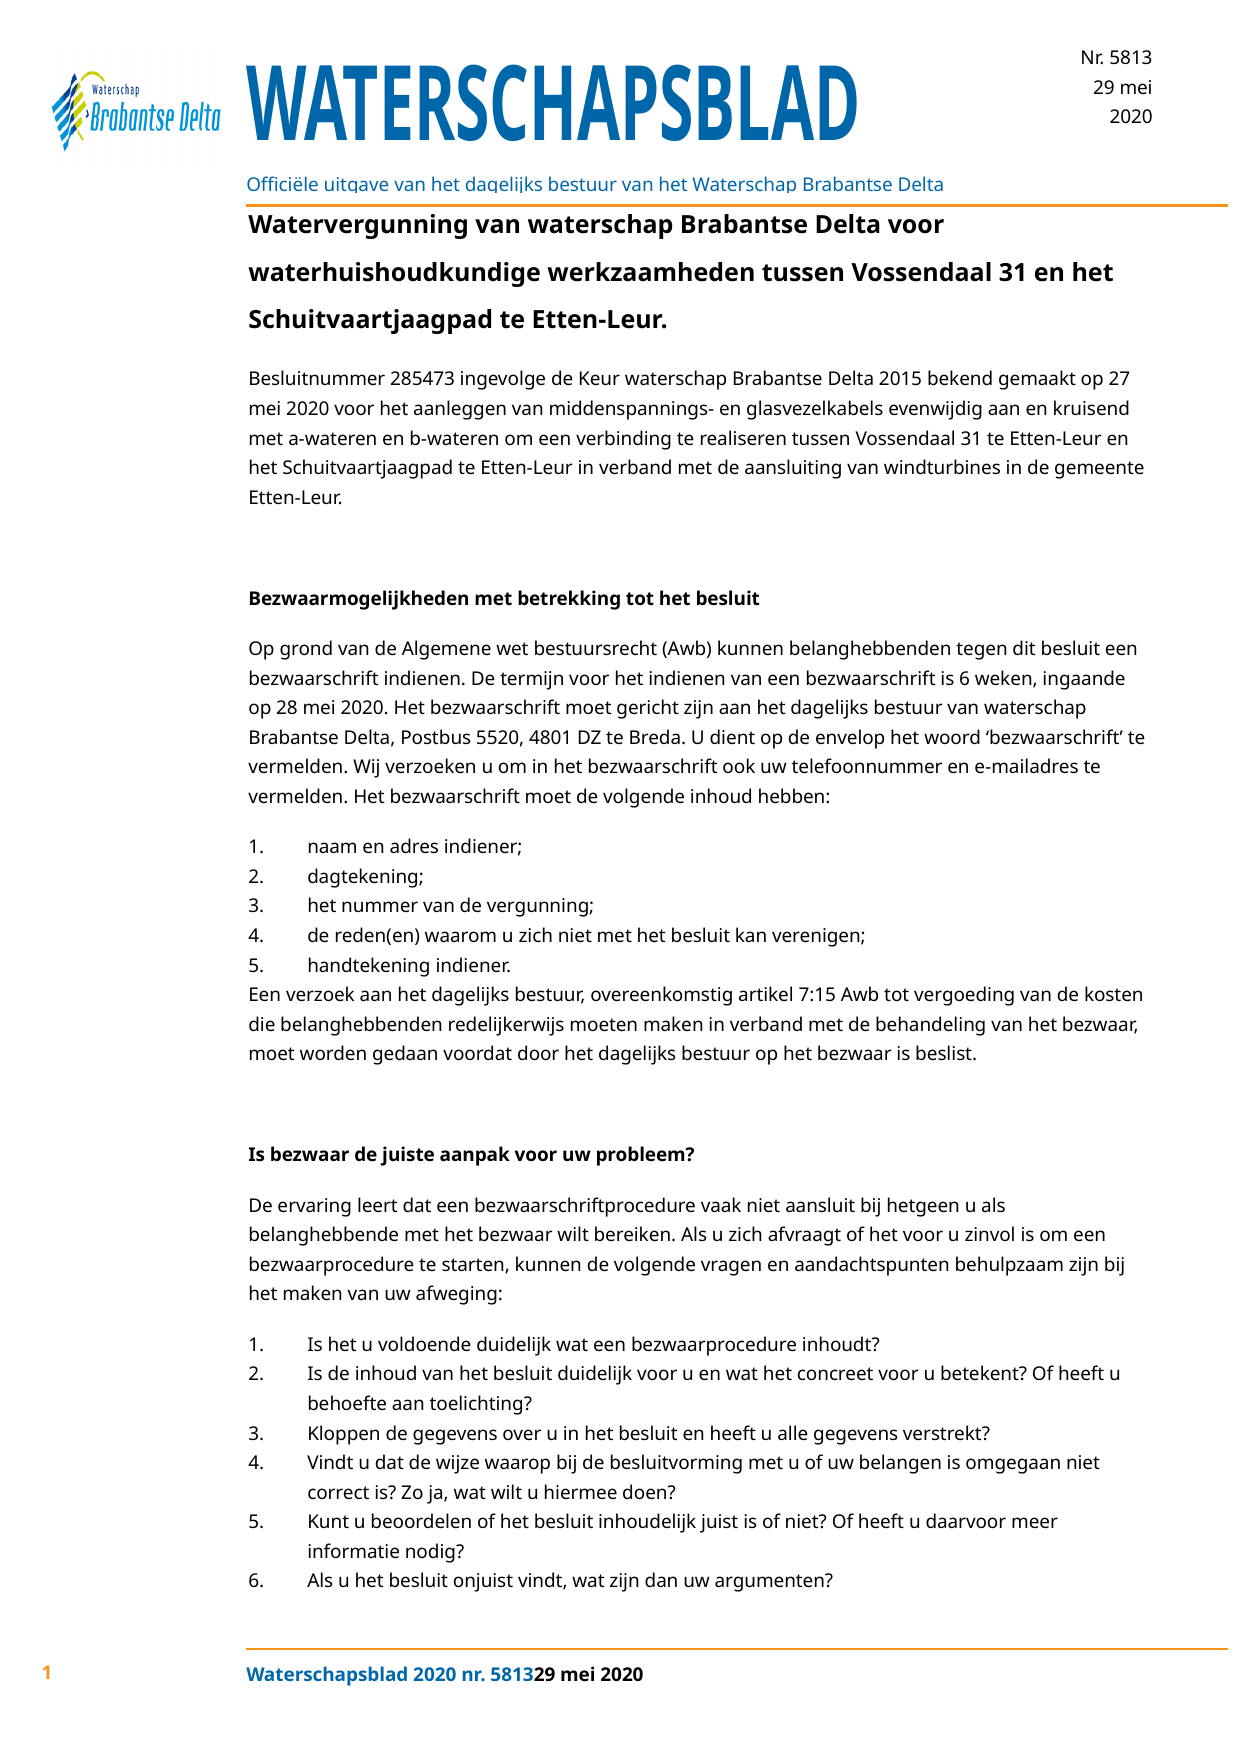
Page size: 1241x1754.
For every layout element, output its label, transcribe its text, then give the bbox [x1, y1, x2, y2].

text Is bezwaar de juiste aanpak voor uw probleem? [248, 1141, 1152, 1167]
list Is het u voldoende duidelijk wat een bezwaarprocedure inhoudt? [248, 1331, 1152, 1357]
text Bezwaarmogelijkheden met betrekking tot het besluit [248, 585, 1152, 610]
list Is de inhoud van het besluit duidelijk voor u en wat het concreet voor u betekent? Of heeft u behoefte aan toelichting? [248, 1361, 1152, 1416]
picture [41, 47, 231, 172]
text Watervergunning van waterschap Brabantse Delta voor waterhuishoudkundige werkzaamheden tussen Vossendaal 31 en het Schuitvaartjaagpad te Etten-Leur. [248, 207, 1152, 336]
list de reden(en) waarom u zich niet met het besluit kan verenigen; [248, 922, 1152, 948]
list dagtekening; [248, 863, 1152, 889]
text De ervaring leert dat een bezwaarschriftprocedure vaak niet aansluit bij hetgeen u als belanghebbende met het bezwaar wilt bereiken. Als u zich afvraagt of het voor u zinvol is om een bezwaarprocedure te starten, kunnen de volgende vragen en aandachtspunten behulpzaam zijn bij het maken van uw afweging: [248, 1192, 1152, 1306]
list handtekening indiener. [248, 952, 1152, 977]
list Kloppen de gegevens over u in het besluit en heeft u alle gegevens verstrekt? [248, 1420, 1152, 1445]
list naam en adres indiener; [248, 833, 1152, 859]
text Een verzoek aan het dagelijks bestuur, overeenkomstig artikel 7:15 Awb tot vergoeding van de kosten die belanghebbenden redelijkerwijs moeten maken in verband met de behandeling van het bezwaar, moet worden gedaan voordat door het dagelijks bestuur op het bezwaar is beslist. [248, 981, 1152, 1066]
list het nummer van de vergunning; [248, 893, 1152, 918]
text Op grond van de Algemene wet bestuursrecht (Awb) kunnen belanghebbenden tegen dit besluit een bezwaarschrift indienen. De termijn voor het indienen van een bezwaarschrift is 6 weken, ingaande op 28 mei 2020. Het bezwaarschrift moet gericht zijn aan het dagelijks bestuur van waterschap Brabantse Delta, Postbus 5520, 4801 DZ te Breda. U dient op de envelop het woord ‘bezwaarschrift’ te vermelden. Wij verzoeken u om in het bezwaarschrift ook uw telefoonnummer en e‑mailadres te vermelden. Het bezwaarschrift moet de volgende inhoud hebben: [248, 635, 1152, 809]
list Kunt u beoordelen of het besluit inhoudelijk juist is of niet? Of heeft u daarvoor meer informatie nodig? [248, 1508, 1152, 1564]
list Als u het besluit onjuist vindt, wat zijn dan uw argumenten? [248, 1568, 1152, 1593]
text Besluitnummer 285473 ingevolge de Keur waterschap Brabantse Delta 2015 bekend gemaakt op 27 mei 2020 voor het aanleggen van middenspannings- en glasvezelkabels evenwijdig aan en kruisend met a-wateren en b-wateren om een verbinding te realiseren tussen Vossendaal 31 te Etten-Leur en het Schuitvaartjaagpad te Etten-Leur in verband met de aansluiting van windturbines in de gemeente Etten-Leur. [248, 366, 1152, 509]
list Vindt u dat de wijze waarop bij de besluitvorming met u of uw belangen is omgegaan niet correct is? Zo ja, wat wilt u hiermee doen? [248, 1449, 1152, 1504]
